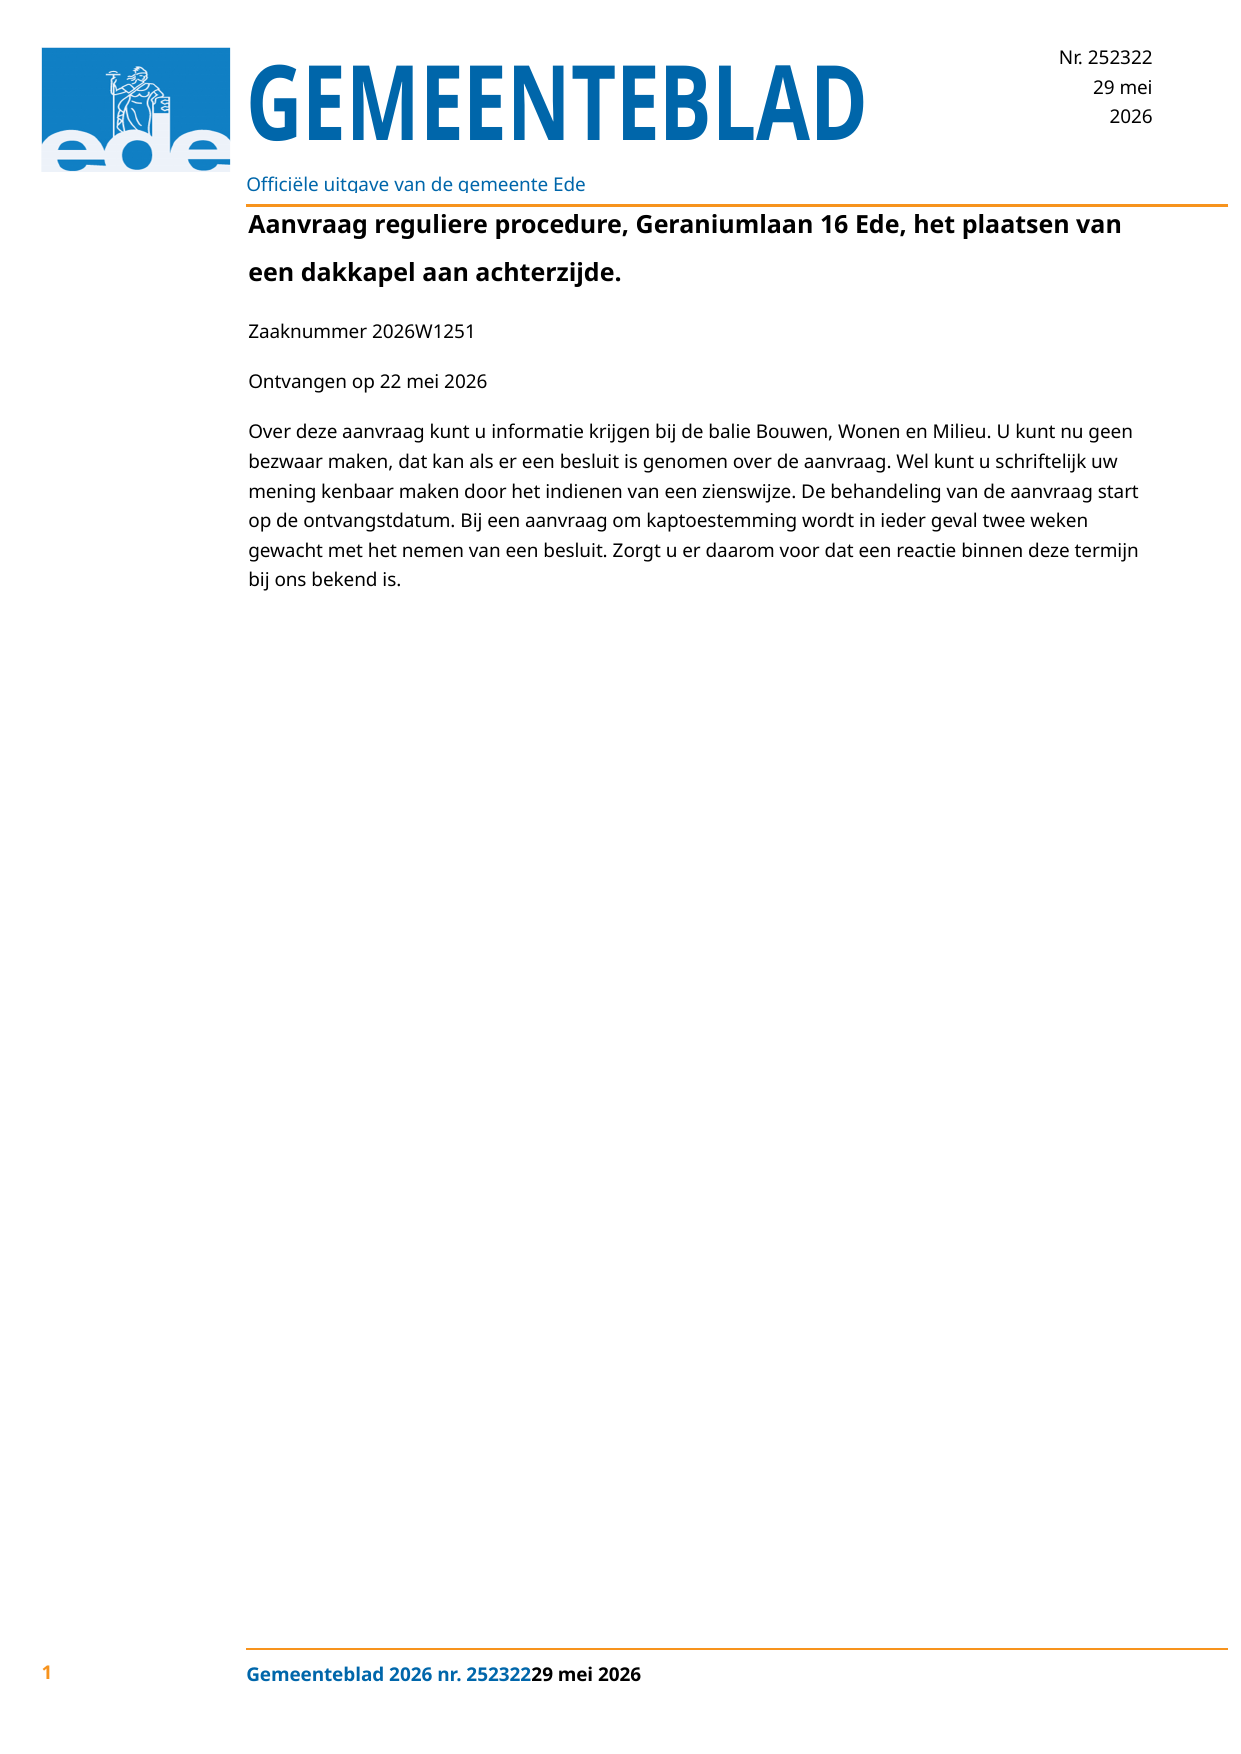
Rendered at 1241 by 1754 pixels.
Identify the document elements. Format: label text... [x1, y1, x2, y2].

picture [41, 47, 231, 172]
text Aanvraag reguliere procedure, Geraniumlaan 16 Ede, het plaatsen van een dakkapel aan achterzijde. [248, 207, 1152, 288]
text Ontvangen op 22 mei 2026 [248, 368, 1152, 394]
text Over deze aanvraag kunt u informatie krijgen bij de balie Bouwen, Wonen en Milieu. U kunt nu geen bezwaar maken, dat kan als er een besluit is genomen over de aanvraag. Wel kunt u schriftelijk uw mening kenbaar maken door het indienen van een zienswijze. De behandeling van de aanvraag start op de ontvangstdatum. Bij een aanvraag om kaptoestemming wordt in ieder geval twee weken gewacht met het nemen van een besluit. Zorgt u er daarom voor dat een reactie binnen deze termijn bij ons bekend is. [248, 419, 1152, 592]
text Zaaknummer 2026W1251 [248, 318, 1152, 344]
